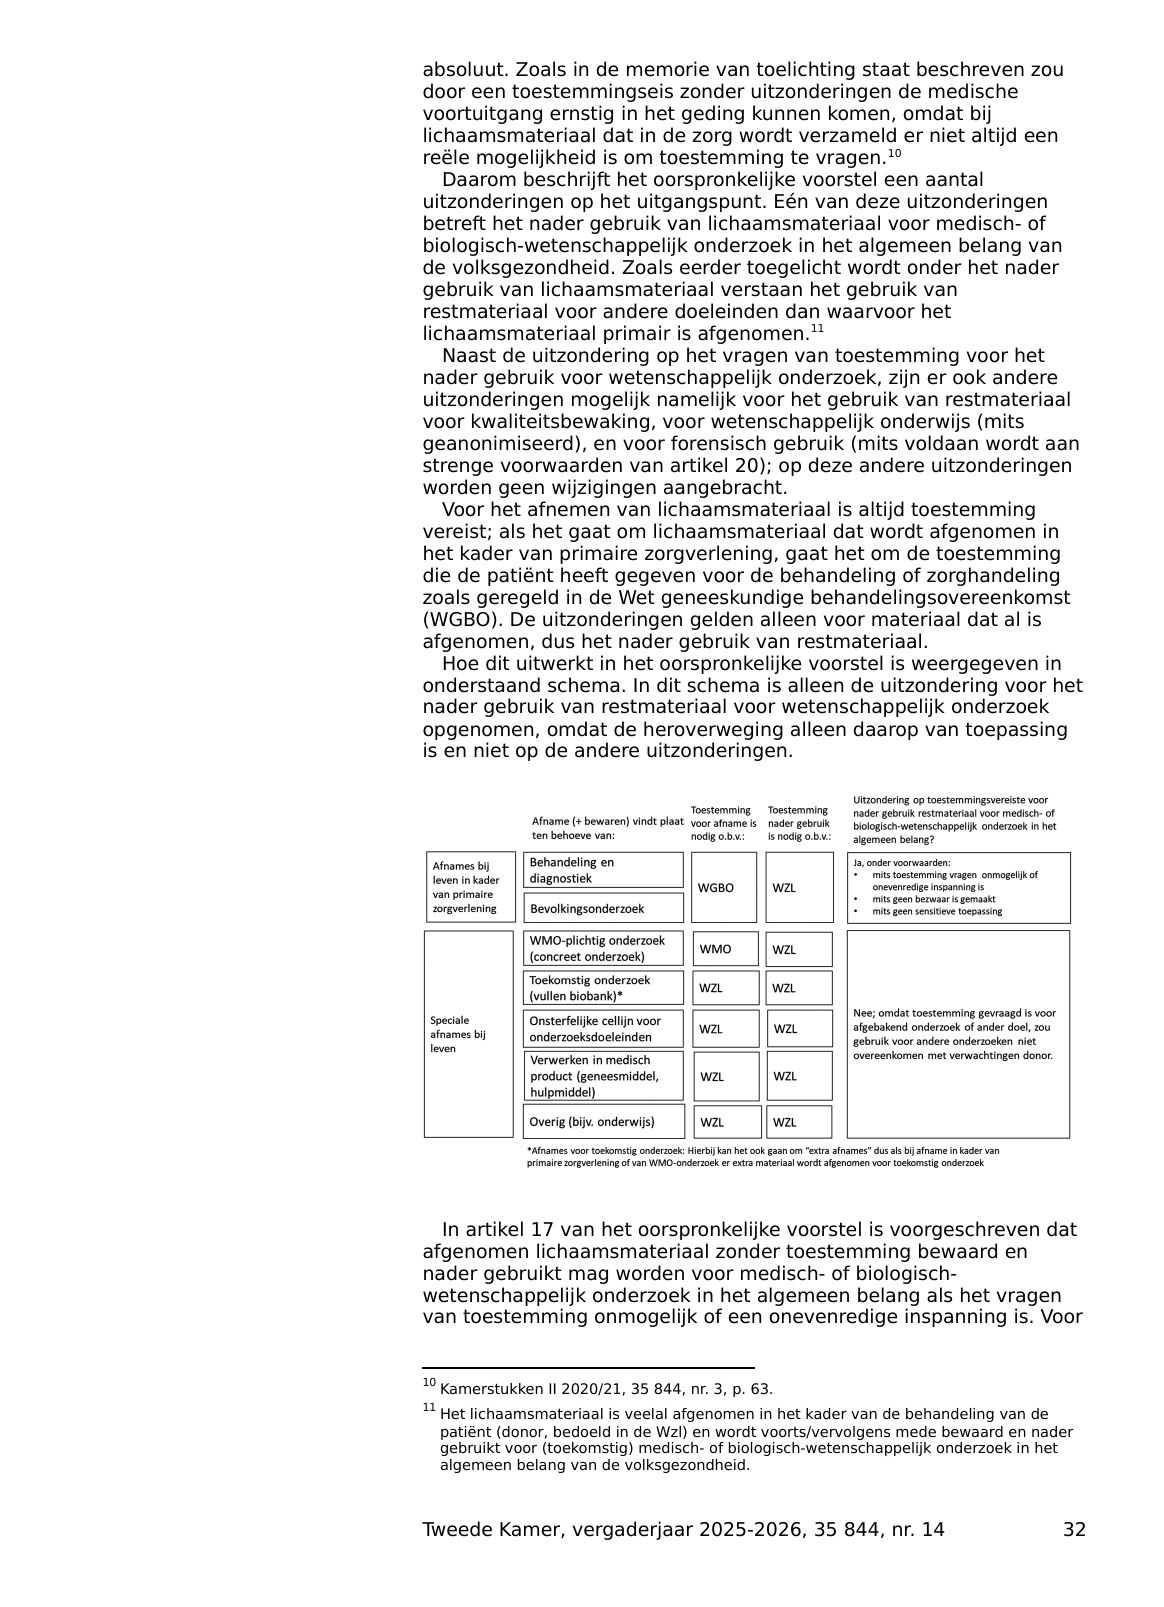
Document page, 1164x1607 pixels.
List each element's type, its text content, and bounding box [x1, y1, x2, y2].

text Naast de uitzondering op het vragen van toestemming voor het nader gebruik voor wetenschappelijk onderzoek, zijn er ook andere uitzonderingen mogelijk namelijk voor het gebruik van restmateriaal voor kwaliteitsbewaking, voor wetenschappelijk onderwijs (mits geanonimiseerd), en voor forensisch gebruik (mits voldaan wordt aan strenge voorwaarden van artikel 20); op deze andere uitzonderingen worden geen wijzigingen aangebracht. [422, 345, 1087, 499]
picture [422, 784, 1072, 1175]
text Kamerstukken II 2020/21, 35 844, nr. 3, p. 63. [422, 1377, 1087, 1399]
text In artikel 17 van het oorspronkelijke voorstel is voorgeschreven dat afgenomen lichaamsmateriaal zonder toestemming bewaard en nader gebruikt mag worden voor medisch- of biologisch-wetenschappelijk onderzoek in het algemeen belang als het vragen van toestemming onmogelijk of een onevenredige inspanning is. Voor [422, 1218, 1087, 1328]
text Daarom beschrijft het oorspronkelijke voorstel een aantal uitzonderingen op het uitgangspunt. Eén van deze uitzonderingen betreft het nader gebruik van lichaamsmateriaal voor medisch- of biologisch-wetenschappelijk onderzoek in het algemeen belang van de volksgezondheid. Zoals eerder toegelicht wordt onder het nader gebruik van lichaamsmateriaal verstaan het gebruik van restmateriaal voor andere doeleinden dan waarvoor het lichaamsmateriaal primair is afgenomen. [422, 169, 1087, 345]
text Hoe dit uitwerkt in het oorspronkelijke voorstel is weergegeven in onderstaand schema. In dit schema is alleen de uitzondering voor het nader gebruik van restmateriaal voor wetenschappelijk onderzoek opgenomen, omdat de heroverweging alleen daarop van toepassing is en niet op de andere uitzonderingen. [422, 652, 1087, 762]
text absoluut. Zoals in de memorie van toelichting staat beschreven zou door een toestemmingseis zonder uitzonderingen de medische voortuitgang ernstig in het geding kunnen komen, omdat bij lichaamsmateriaal dat in de zorg wordt verzameld er niet altijd een reële mogelijkheid is om toestemming te vragen. [422, 59, 1087, 169]
text Het lichaamsmateriaal is veelal afgenomen in het kader van de behandeling van de patiënt (donor, bedoeld in de Wzl) en wordt voorts/vervolgens mede bewaard en nader gebruikt voor (toekomstig) medisch- of biologisch-wetenschappelijk onderzoek in het algemeen belang van de volksgezondheid. [422, 1402, 1087, 1474]
text Voor het afnemen van lichaamsmateriaal is altijd toestemming vereist; als het gaat om lichaamsmateriaal dat wordt afgenomen in het kader van primaire zorgverlening, gaat het om de toestemming die de patiënt heeft gegeven voor de behandeling of zorghandeling zoals geregeld in de Wet geneeskundige behandelingsovereenkomst (WGBO). De uitzonderingen gelden alleen voor materiaal dat al is afgenomen, dus het nader gebruik van restmateriaal. [422, 499, 1087, 652]
